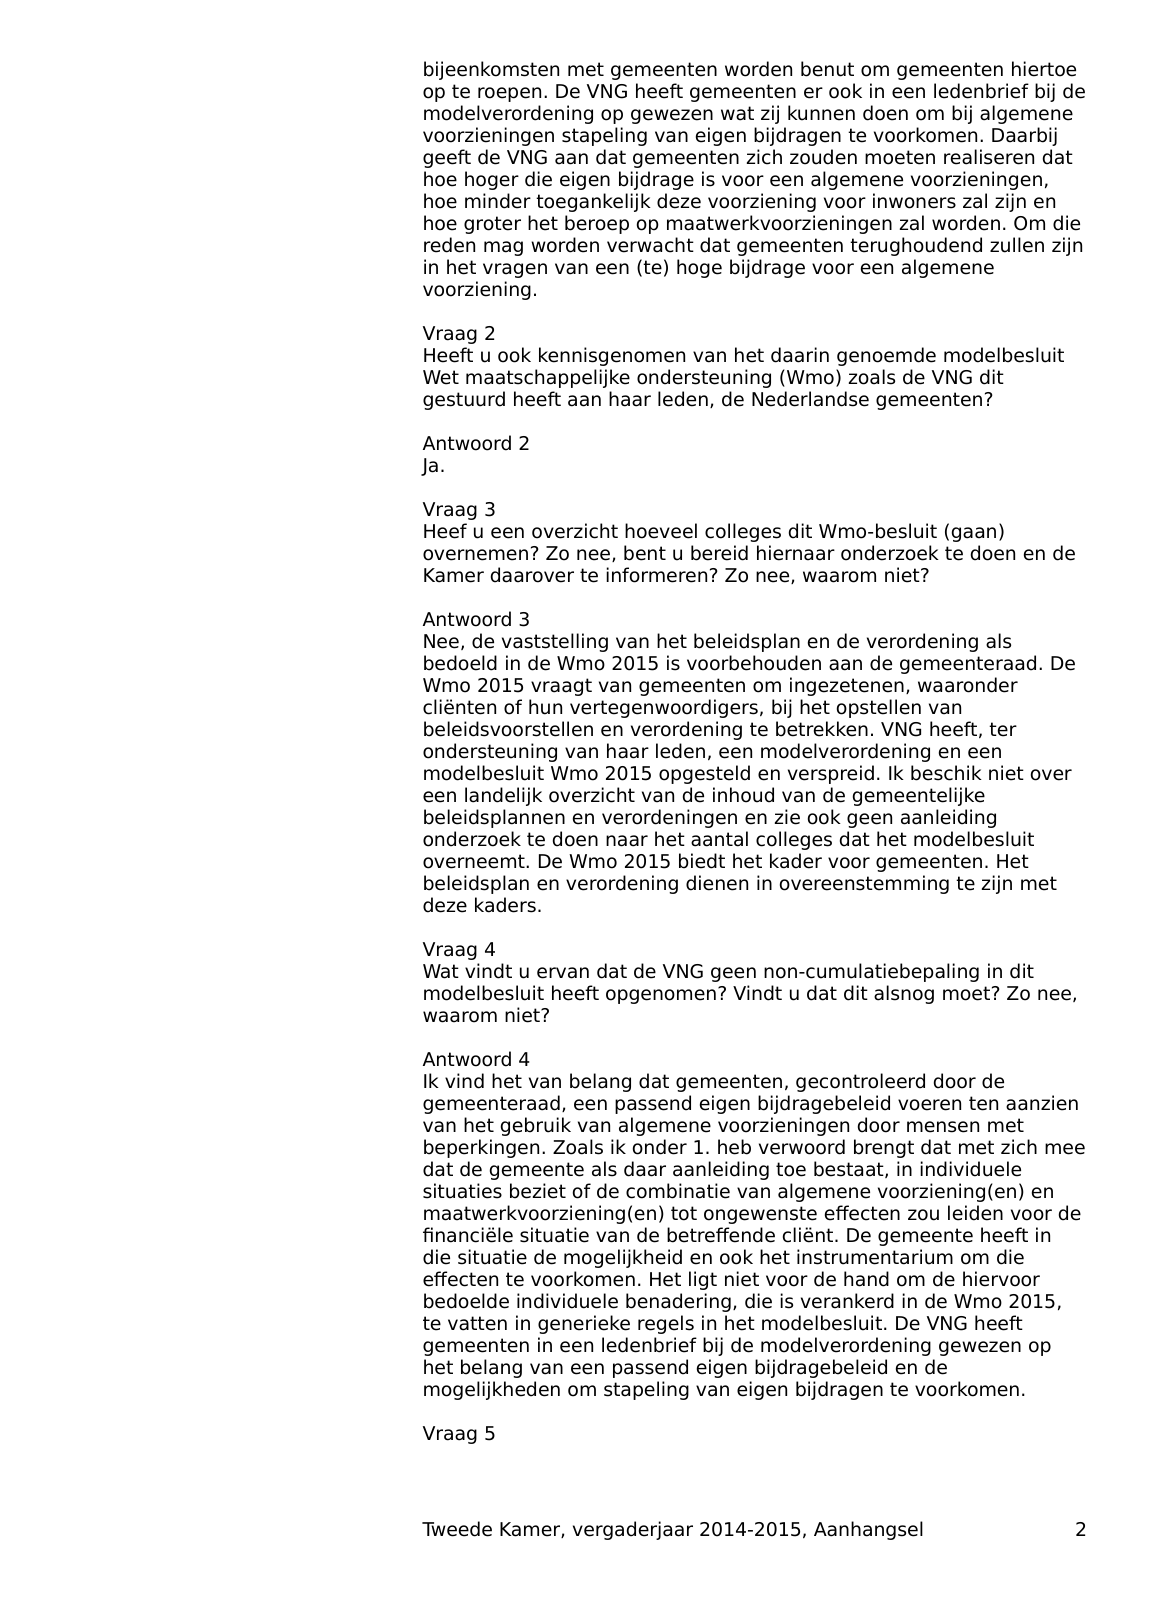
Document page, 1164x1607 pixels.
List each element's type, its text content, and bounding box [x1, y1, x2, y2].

text Vraag 4 [422, 939, 1087, 961]
text Antwoord 4 [422, 1049, 1087, 1071]
text Nee, de vaststelling van het beleidsplan en de verordening als bedoeld in de Wmo 2015 is voorbehouden aan de gemeenteraad. De Wmo 2015 vraagt van gemeenten om ingezetenen, waaronder cliënten of hun vertegenwoordigers, bij het opstellen van beleidsvoorstellen en verordening te betrekken. VNG heeft, ter ondersteuning van haar leden, een modelverordening en een modelbesluit Wmo 2015 opgesteld en verspreid. Ik beschik niet over een landelijk overzicht van de inhoud van de gemeentelijke beleidsplannen en verordeningen en zie ook geen aanleiding onderzoek te doen naar het aantal colleges dat het modelbesluit overneemt. De Wmo 2015 biedt het kader voor gemeenten. Het beleidsplan en verordening dienen in overeenstemming te zijn met deze kaders. [422, 631, 1087, 917]
text Vraag 5 [422, 1423, 1087, 1445]
text Heef u een overzicht hoeveel colleges dit Wmo-besluit (gaan) overnemen? Zo nee, bent u bereid hiernaar onderzoek te doen en de Kamer daarover te informeren? Zo nee, waarom niet? [422, 521, 1087, 587]
text Heeft u ook kennisgenomen van het daarin genoemde modelbesluit Wet maatschappelijke ondersteuning (Wmo) zoals de VNG dit gestuurd heeft aan haar leden, de Nederlandse gemeenten? [422, 345, 1087, 411]
text Ik vind het van belang dat gemeenten, gecontroleerd door de gemeenteraad, een passend eigen bijdragebeleid voeren ten aanzien van het gebruik van algemene voorzieningen door mensen met beperkingen. Zoals ik onder 1. heb verwoord brengt dat met zich mee dat de gemeente als daar aanleiding toe bestaat, in individuele situaties beziet of de combinatie van algemene voorziening(en) en maatwerkvoorziening(en) tot ongewenste effecten zou leiden voor de financiële situatie van de betreffende cliënt. De gemeente heeft in die situatie de mogelijkheid en ook het instrumentarium om die effecten te voorkomen. Het ligt niet voor de hand om de hiervoor bedoelde individuele benadering, die is verankerd in de Wmo 2015, te vatten in generieke regels in het modelbesluit. De VNG heeft gemeenten in een ledenbrief bij de modelverordening gewezen op het belang van een passend eigen bijdragebeleid en de mogelijkheden om stapeling van eigen bijdragen te voorkomen. [422, 1071, 1087, 1401]
text Antwoord 2 [422, 433, 1087, 455]
text Ja. [422, 455, 1087, 477]
text Antwoord 3 [422, 609, 1087, 631]
text Vraag 2 [422, 323, 1087, 345]
text Wat vindt u ervan dat de VNG geen non-cumulatiebepaling in dit modelbesluit heeft opgenomen? Vindt u dat dit alsnog moet? Zo nee, waarom niet? [422, 961, 1087, 1027]
text bijeenkomsten met gemeenten worden benut om gemeenten hiertoe op te roepen. De VNG heeft gemeenten er ook in een ledenbrief bij de modelverordening op gewezen wat zij kunnen doen om bij algemene voorzieningen stapeling van eigen bijdragen te voorkomen. Daarbij geeft de VNG aan dat gemeenten zich zouden moeten realiseren dat hoe hoger die eigen bijdrage is voor een algemene voorzieningen, hoe minder toegankelijk deze voorziening voor inwoners zal zijn en hoe groter het beroep op maatwerkvoorzieningen zal worden. Om die reden mag worden verwacht dat gemeenten terughoudend zullen zijn in het vragen van een (te) hoge bijdrage voor een algemene voorziening. [422, 59, 1087, 301]
text Vraag 3 [422, 499, 1087, 521]
